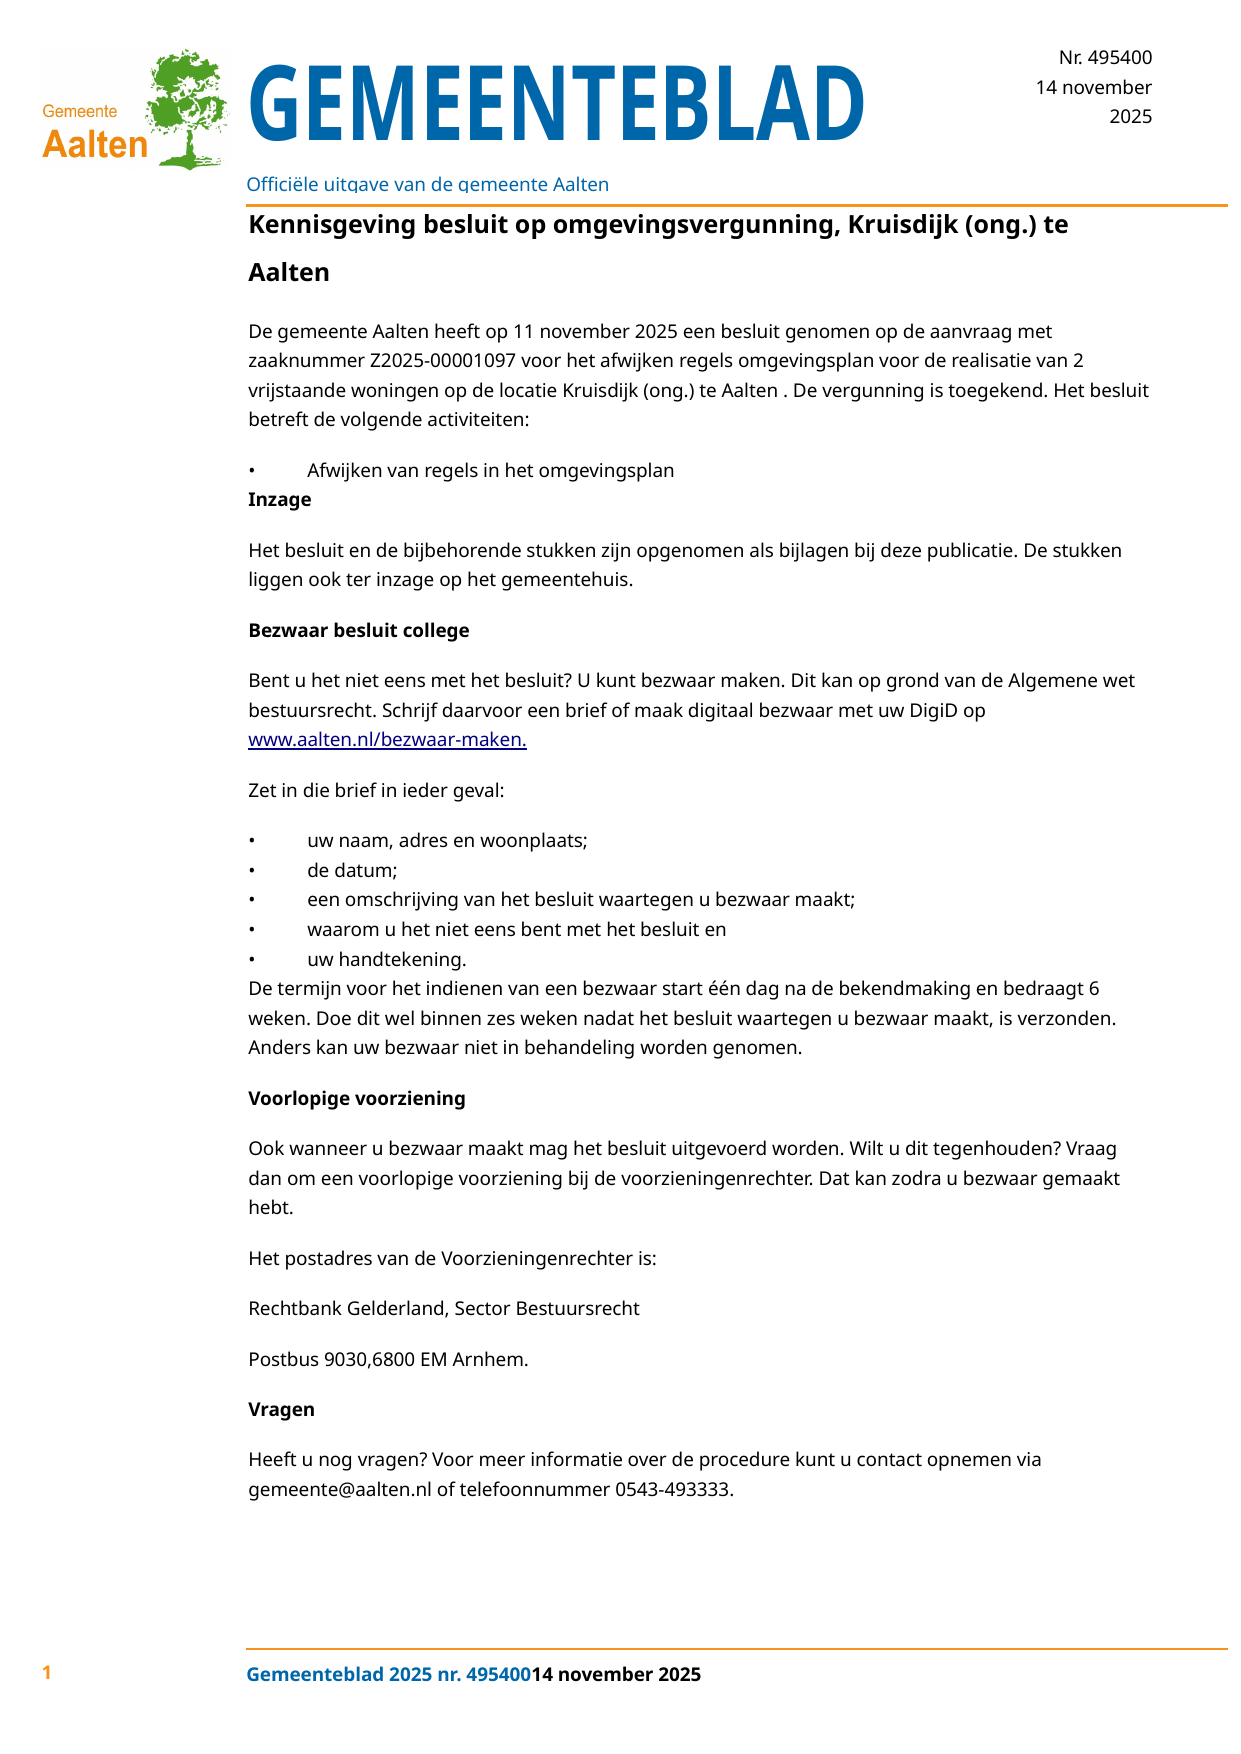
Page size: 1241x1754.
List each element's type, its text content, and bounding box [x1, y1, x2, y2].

text Inzage [248, 487, 1152, 512]
text Zet in die brief in ieder geval: [248, 777, 1152, 803]
text Bezwaar besluit college [248, 617, 1152, 643]
text Bent u het niet eens met het besluit? U kunt bezwaar maken. Dit kan op grond van de Algemene wet bestuursrecht. Schrijf daarvoor een brief of maak digitaal bezwaar met uw DigiD op www.aalten.nl/bezwaar-maken. [248, 667, 1152, 752]
picture [41, 47, 231, 172]
text Heeft u nog vragen? Voor meer informatie over de procedure kunt u contact opnemen via gemeente@aalten.nl of telefoonnummer 0543-493333. [248, 1447, 1152, 1502]
text De termijn voor het indienen van een bezwaar start één dag na de bekendmaking en bedraagt 6 weken. Doe dit wel binnen zes weken nadat het besluit waartegen u bezwaar maakt, is verzonden. Anders kan uw bezwaar niet in behandeling worden genomen. [248, 975, 1152, 1060]
text De gemeente Aalten heeft op 11 november 2025 een besluit genomen op de aanvraag met zaaknummer Z2025-00001097 voor het afwijken regels omgevingsplan voor de realisatie van 2 vrijstaande woningen op de locatie Kruisdijk (ong.) te Aalten . De vergunning is toegekend. Het besluit betreft de volgende activiteiten: [248, 318, 1152, 432]
list een omschrijving van het besluit waartegen u bezwaar maakt; [248, 887, 1152, 912]
list Afwijken van regels in het omgevingsplan [248, 457, 1152, 483]
text Voorlopige voorziening [248, 1085, 1152, 1111]
list waarom u het niet eens bent met het besluit en [248, 916, 1152, 942]
text Postbus 9030,6800 EM Arnhem. [248, 1346, 1152, 1372]
list uw naam, adres en woonplaats; [248, 827, 1152, 853]
list uw handtekening. [248, 946, 1152, 972]
text Het besluit en de bijbehorende stukken zijn opgenomen als bijlagen bij deze publicatie. De stukken liggen ook ter inzage op het gemeentehuis. [248, 537, 1152, 592]
text Ook wanneer u bezwaar maakt mag het besluit uitgevoerd worden. Wilt u dit tegenhouden? Vraag dan om een voorlopige voorziening bij de voorzieningenrechter. Dat kan zodra u bezwaar gemaakt hebt. [248, 1135, 1152, 1220]
text Kennisgeving besluit op omgevingsvergunning, Kruisdijk (ong.) te Aalten [248, 207, 1152, 288]
text Het postadres van de Voorzieningenrechter is: [248, 1245, 1152, 1271]
text Rechtbank Gelderland, Sector Bestuursrecht [248, 1295, 1152, 1321]
list de datum; [248, 857, 1152, 883]
text Vragen [248, 1396, 1152, 1422]
